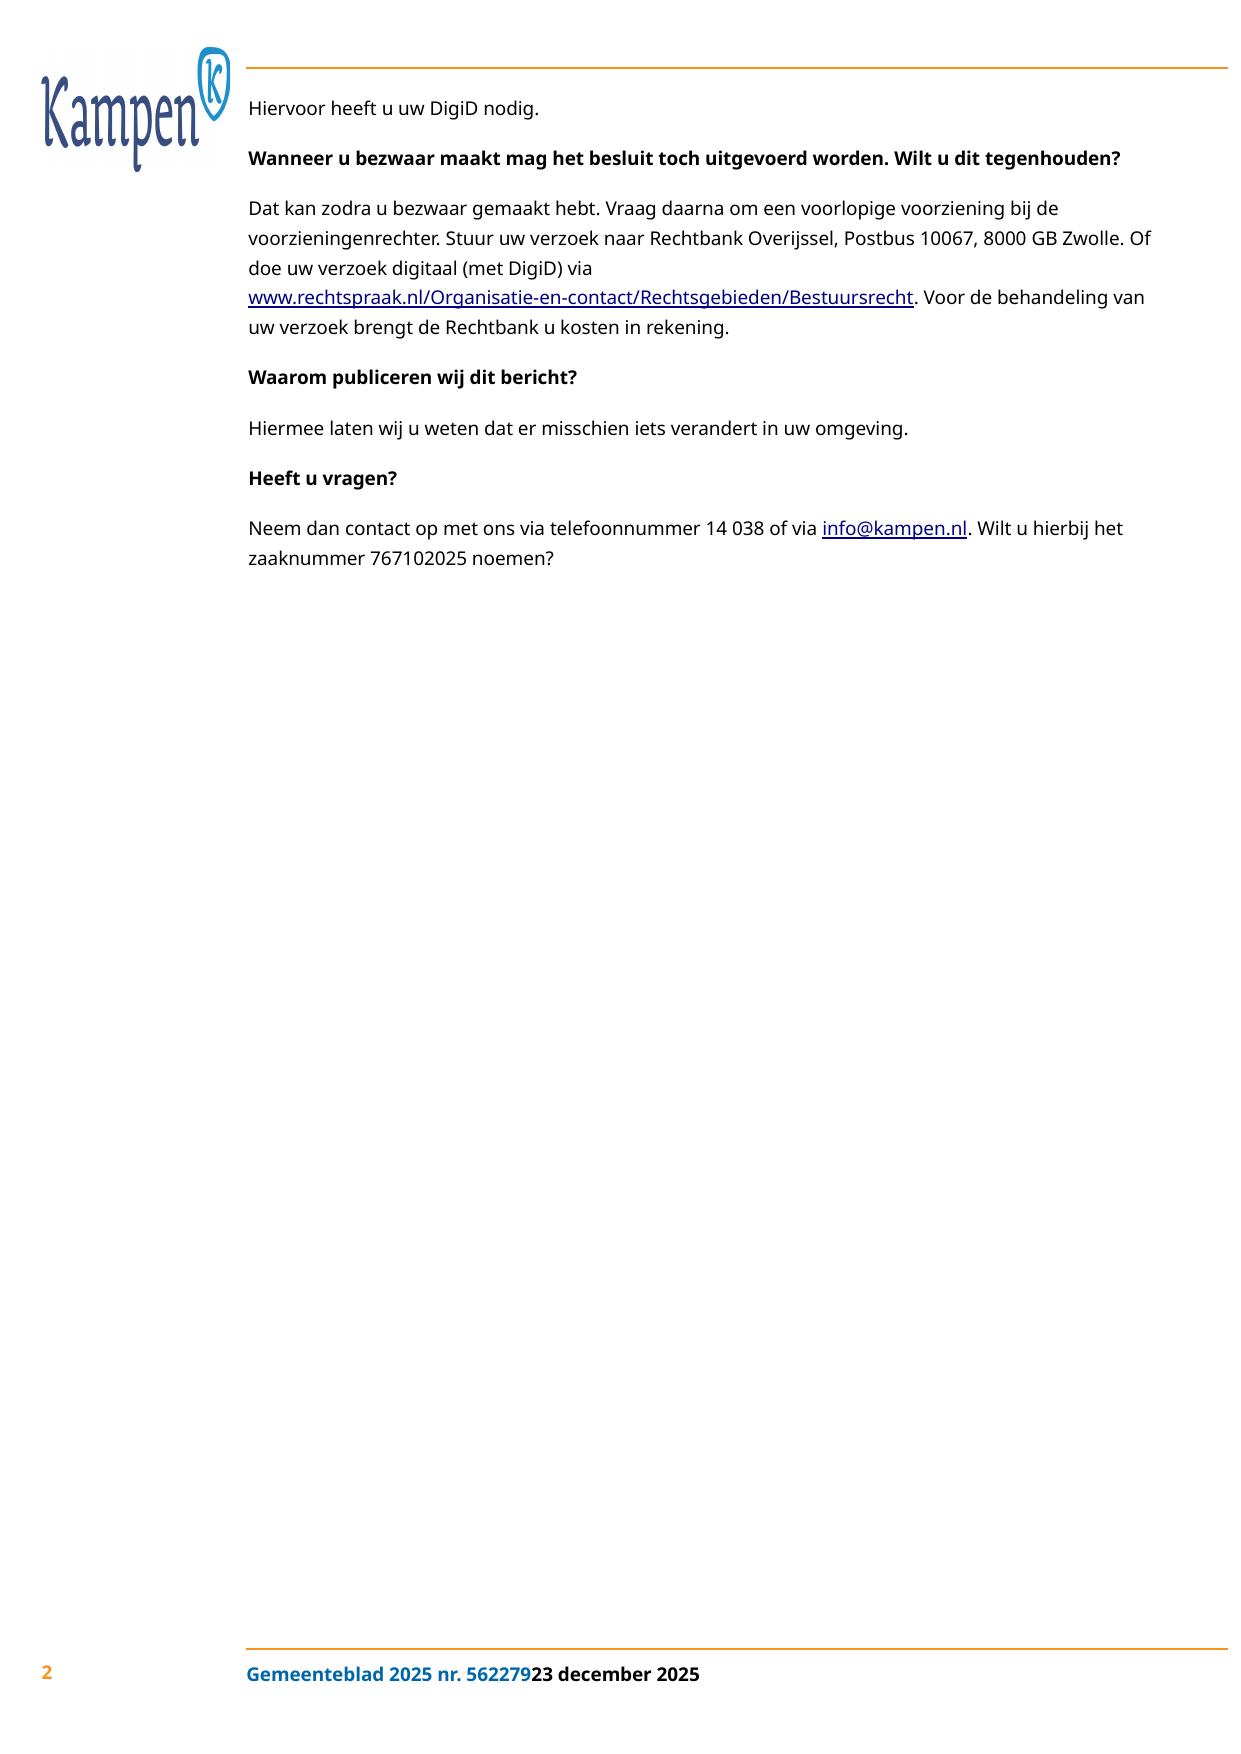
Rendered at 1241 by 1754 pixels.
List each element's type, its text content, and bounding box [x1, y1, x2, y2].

text Wanneer u bezwaar maakt mag het besluit toch uitgevoerd worden. Wilt u dit tegenhouden? [248, 145, 1152, 171]
text Hiermee laten wij u weten dat er misschien iets verandert in uw omgeving. [248, 415, 1152, 441]
text Hiervoor heeft u uw DigiD nodig. [248, 95, 1152, 121]
picture [41, 47, 231, 172]
text Waarom publiceren wij dit bericht? [248, 364, 1152, 390]
text Neem dan contact op met ons via telefoonnummer 14 038 of via info@kampen.nl. Wilt u hierbij het zaaknummer 767102025 noemen? [248, 516, 1152, 571]
text Dat kan zodra u bezwaar gemaakt hebt. Vraag daarna om een voorlopige voorziening bij de voorzieningenrechter. Stuur uw verzoek naar Rechtbank Overijssel, Postbus 10067, 8000 GB Zwolle. Of doe uw verzoek digitaal (met DigiD) via www.rechtspraak.nl/Organisatie-en-contact/Rechtsgebieden/Bestuursrecht. Voor de behandeling van uw verzoek brengt de Rechtbank u kosten in rekening. [248, 196, 1152, 340]
text Heeft u vragen? [248, 465, 1152, 491]
